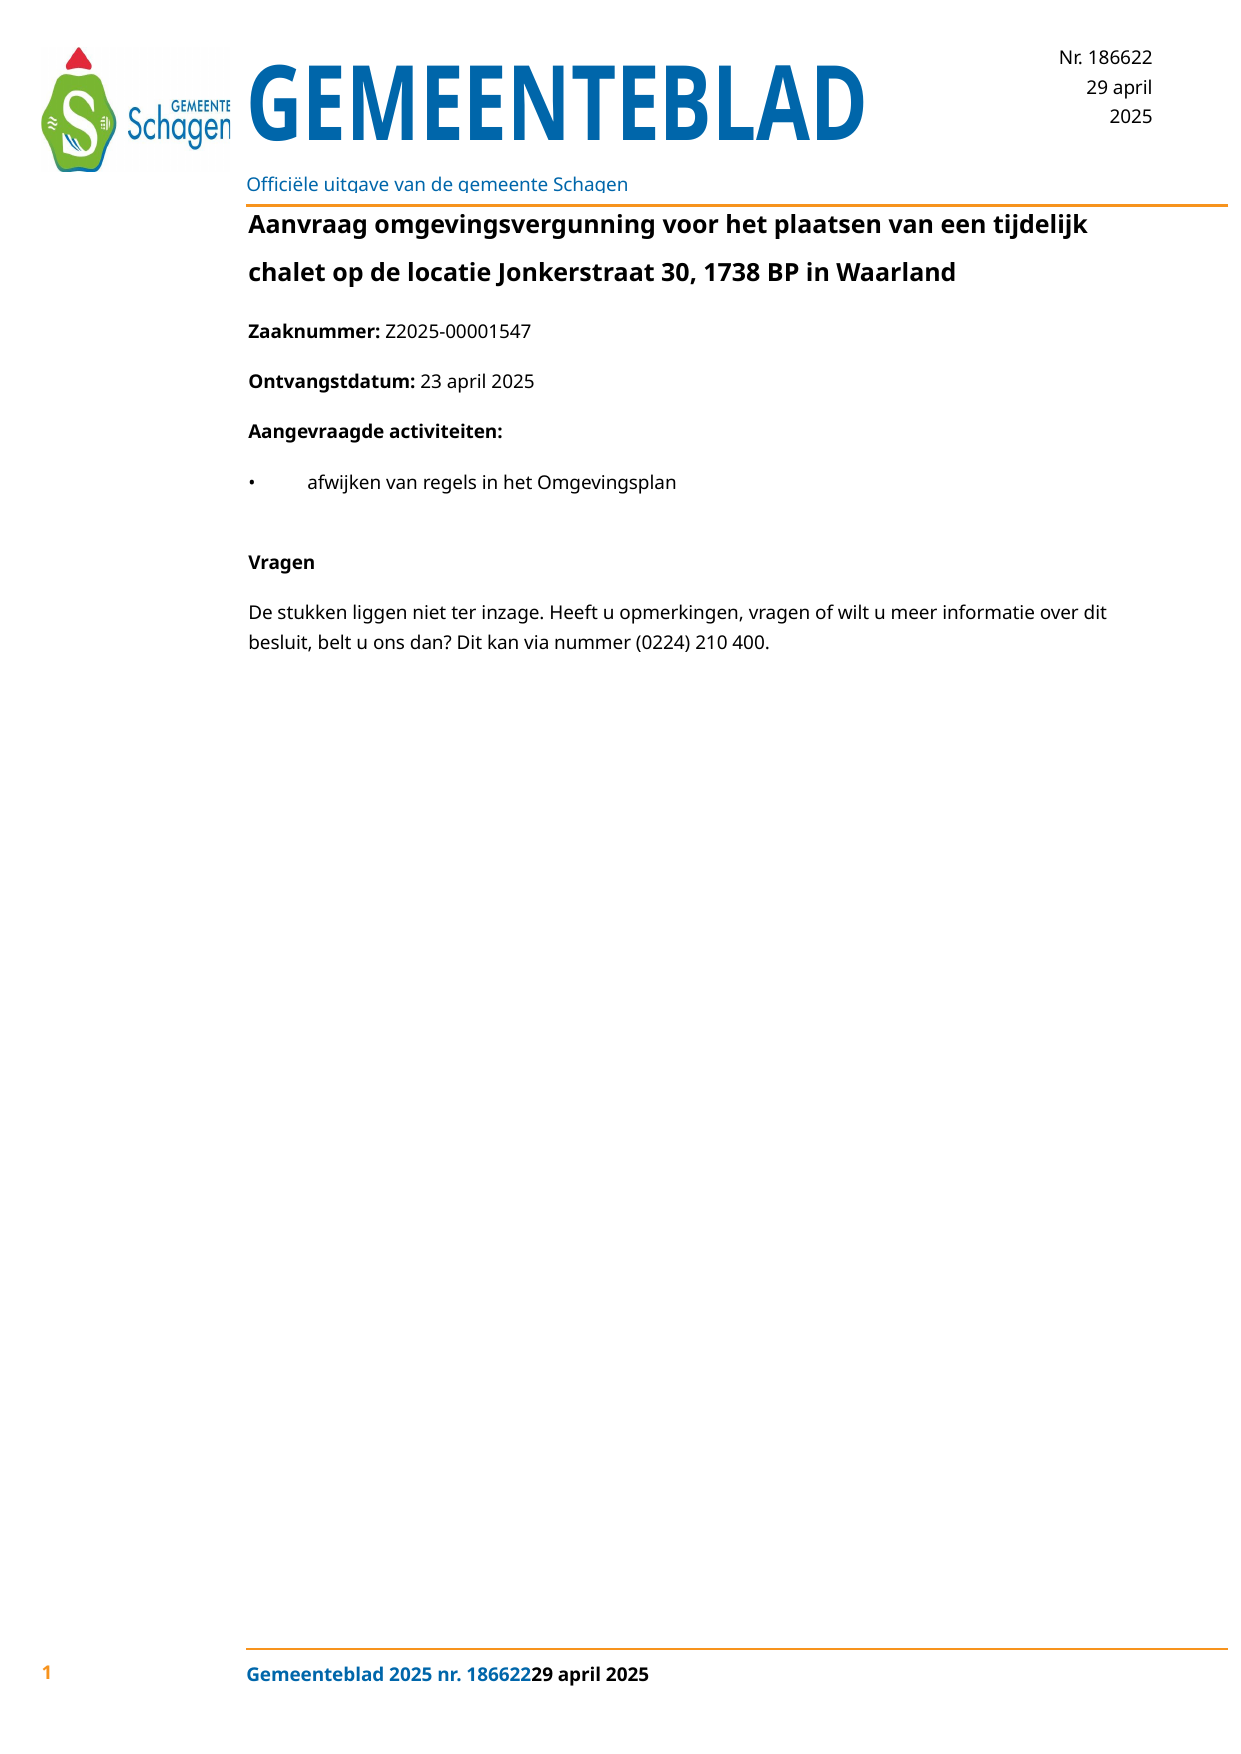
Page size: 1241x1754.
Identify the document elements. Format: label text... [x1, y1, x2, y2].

text Ontvangstdatum: 23 april 2025 [248, 368, 1152, 394]
text Vragen [248, 549, 1152, 575]
text De stukken liggen niet ter inzage. Heeft u opmerkingen, vragen of wilt u meer informatie over dit besluit, belt u ons dan? Dit kan via nummer (0224) 210 400. [248, 599, 1152, 655]
text Zaaknummer: Z2025-00001547 [248, 318, 1152, 344]
text Aangevraagde activiteiten: [248, 419, 1152, 444]
picture [41, 47, 231, 172]
list afwijken van regels in het Omgevingsplan [248, 469, 1152, 495]
text Aanvraag omgevingsvergunning voor het plaatsen van een tijdelijk chalet op de locatie Jonkerstraat 30, 1738 BP in Waarland [248, 207, 1152, 288]
